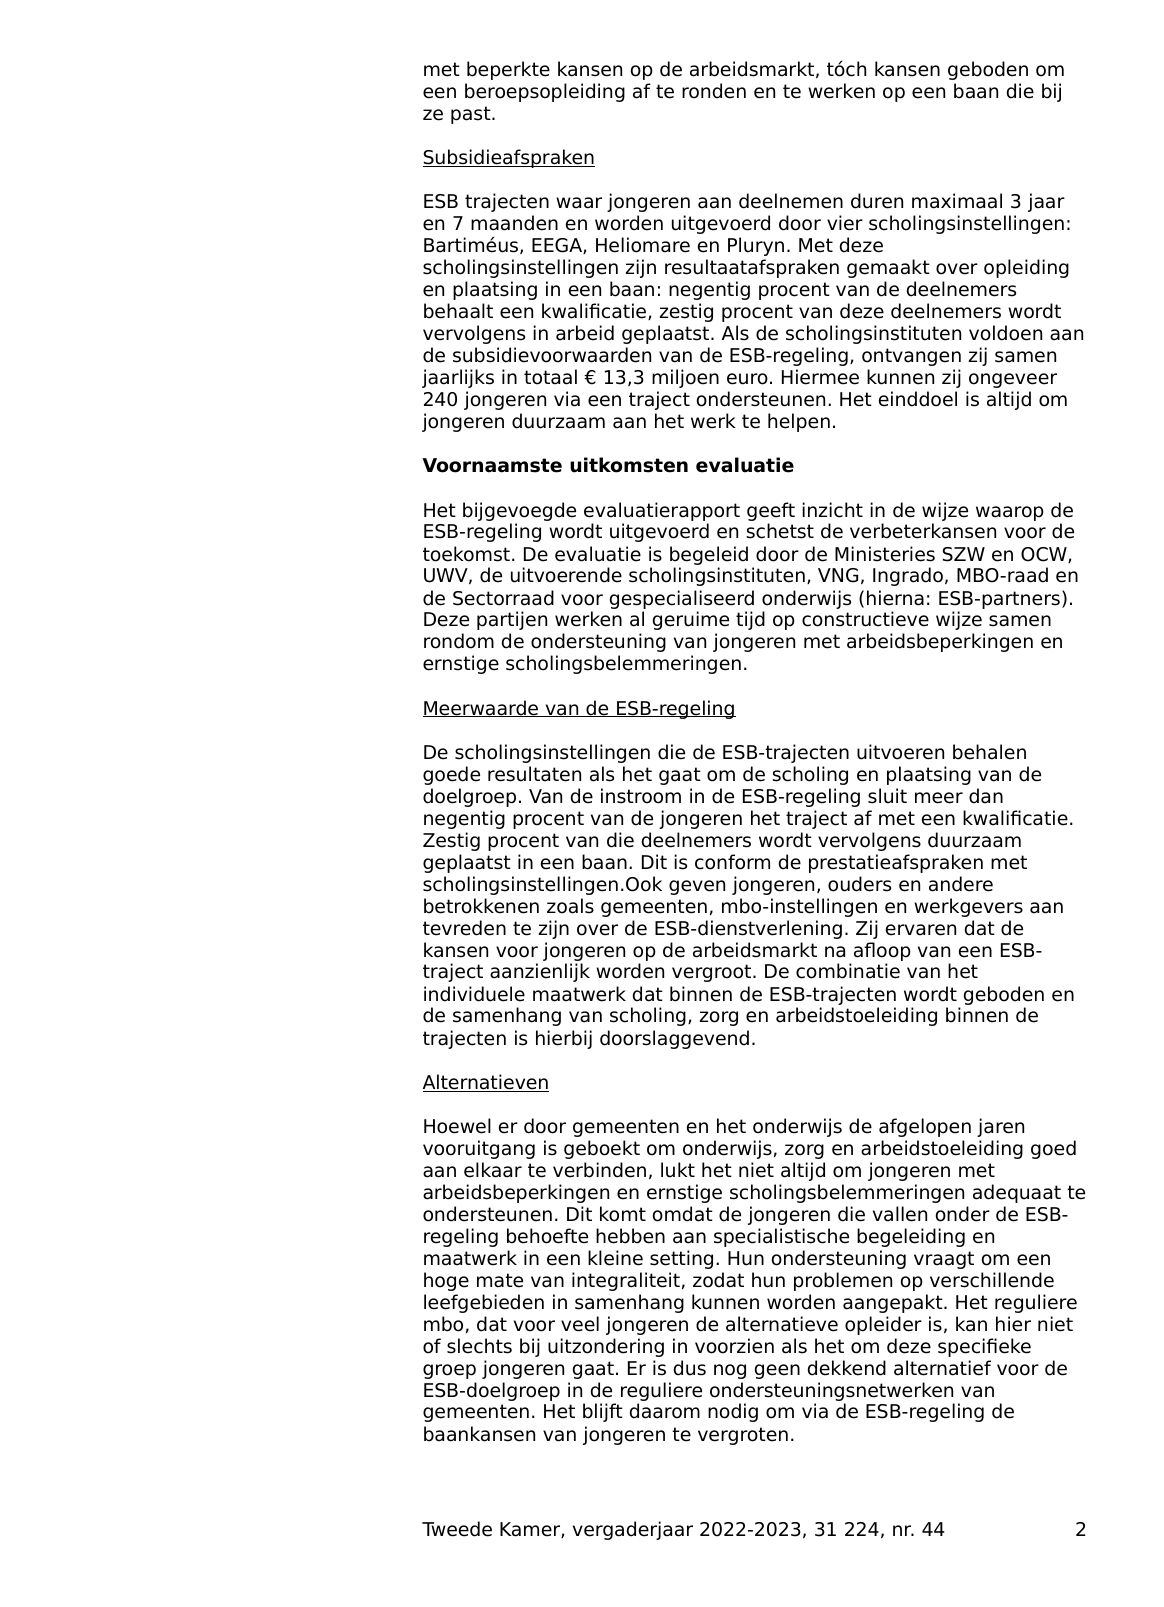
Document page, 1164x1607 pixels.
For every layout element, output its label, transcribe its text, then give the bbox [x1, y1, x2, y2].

subtitle Voornaamste uitkomsten evaluatie [422, 455, 1087, 477]
text Het bijgevoegde evaluatierapport geeft inzicht in de wijze waarop de ESB-regeling wordt uitgevoerd en schetst de verbeterkansen voor de toekomst. De evaluatie is begeleid door de Ministeries SZW en OCW, UWV, de uitvoerende scholingsinstituten, VNG, Ingrado, MBO-raad en de Sectorraad voor gespecialiseerd onderwijs (hierna: ESB-partners). Deze partijen werken al geruime tijd op constructieve wijze samen rondom de ondersteuning van jongeren met arbeidsbeperkingen en ernstige scholingsbelemmeringen. [422, 499, 1087, 675]
subtitle Meerwaarde van de ESB-regeling [422, 697, 1087, 719]
text De scholingsinstellingen die de ESB-trajecten uitvoeren behalen goede resultaten als het gaat om de scholing en plaatsing van de doelgroep. Van de instroom in de ESB-regeling sluit meer dan negentig procent van de jongeren het traject af met een kwalificatie. Zestig procent van die deelnemers wordt vervolgens duurzaam geplaatst in een baan. Dit is conform de prestatieafspraken met scholingsinstellingen.Ook geven jongeren, ouders en andere betrokkenen zoals gemeenten, mbo-instellingen en werkgevers aan tevreden te zijn over de ESB-dienstverlening. Zij ervaren dat de kansen voor jongeren op de arbeidsmarkt na afloop van een ESB-traject aanzienlijk worden vergroot. De combinatie van het individuele maatwerk dat binnen de ESB-trajecten wordt geboden en de samenhang van scholing, zorg en arbeidstoeleiding binnen de trajecten is hierbij doorslaggevend. [422, 742, 1087, 1049]
subtitle Subsidieafspraken [422, 147, 1087, 169]
text met beperkte kansen op de arbeidsmarkt, tóch kansen geboden om een beroepsopleiding af te ronden en te werken op een baan die bij ze past. [422, 59, 1087, 125]
subtitle Alternatieven [422, 1072, 1087, 1093]
text ESB trajecten waar jongeren aan deelnemen duren maximaal 3 jaar en 7 maanden en worden uitgevoerd door vier scholingsinstellingen: Bartiméus, EEGA, Heliomare en Pluryn. Met deze scholingsinstellingen zijn resultaatafspraken gemaakt over opleiding en plaatsing in een baan: negentig procent van de deelnemers behaalt een kwalificatie, zestig procent van deze deelnemers wordt vervolgens in arbeid geplaatst. Als de scholingsinstituten voldoen aan de subsidievoorwaarden van de ESB-regeling, ontvangen zij samen jaarlijks in totaal € 13,3 miljoen euro. Hiermee kunnen zij ongeveer 240 jongeren via een traject ondersteunen. Het einddoel is altijd om jongeren duurzaam aan het werk te helpen. [422, 191, 1087, 433]
text Hoewel er door gemeenten en het onderwijs de afgelopen jaren vooruitgang is geboekt om onderwijs, zorg en arbeidstoeleiding goed aan elkaar te verbinden, lukt het niet altijd om jongeren met arbeidsbeperkingen en ernstige scholingsbelemmeringen adequaat te ondersteunen. Dit komt omdat de jongeren die vallen onder de ESB-regeling behoefte hebben aan specialistische begeleiding en maatwerk in een kleine setting. Hun ondersteuning vraagt om een hoge mate van integraliteit, zodat hun problemen op verschillende leefgebieden in samenhang kunnen worden aangepakt. Het reguliere mbo, dat voor veel jongeren de alternatieve opleider is, kan hier niet of slechts bij uitzondering in voorzien als het om deze specifieke groep jongeren gaat. Er is dus nog geen dekkend alternatief voor de ESB-doelgroep in de reguliere ondersteuningsnetwerken van gemeenten. Het blijft daarom nodig om via de ESB-regeling de baankansen van jongeren te vergroten. [422, 1116, 1087, 1445]
